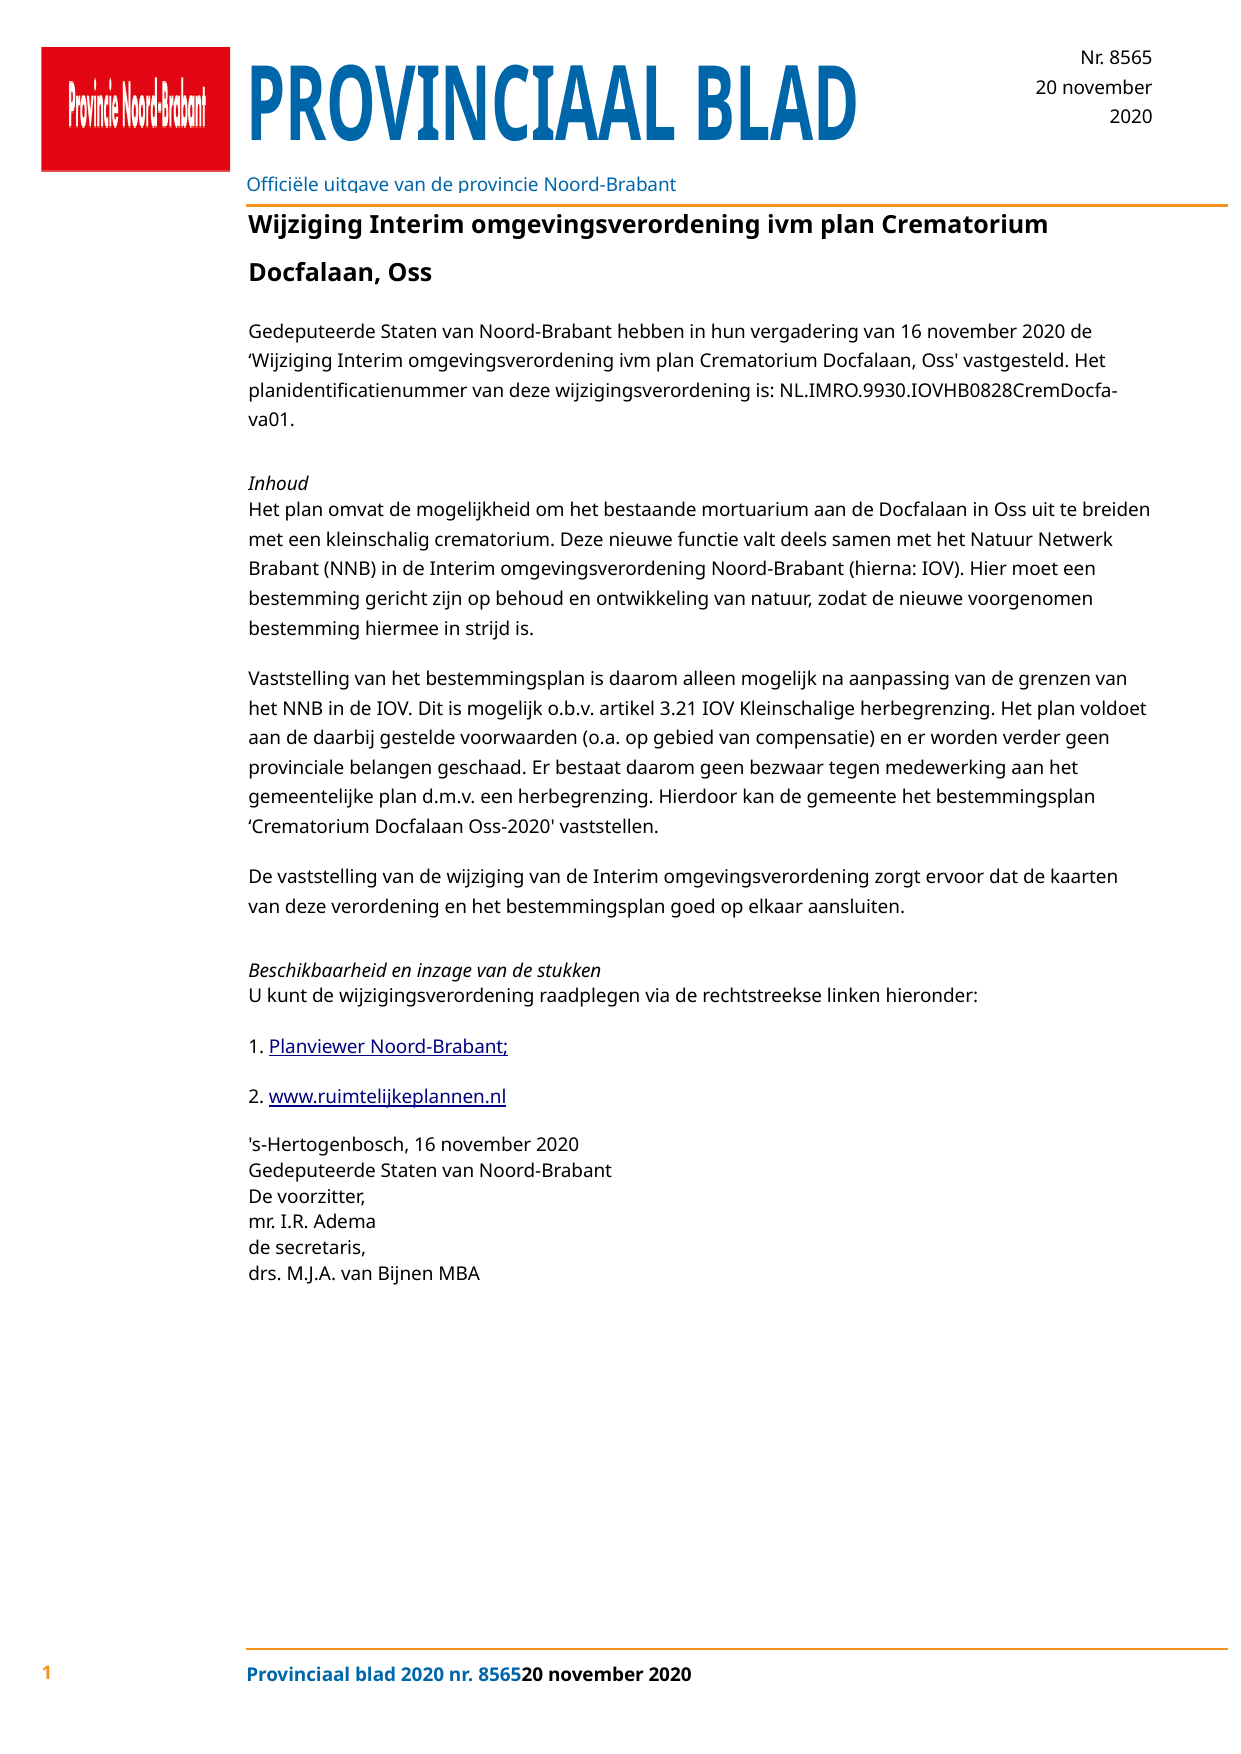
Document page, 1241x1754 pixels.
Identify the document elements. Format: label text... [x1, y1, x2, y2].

text de secretaris, [248, 1234, 1152, 1260]
text 1. Planviewer Noord-Brabant; [248, 1033, 1152, 1059]
text Het plan omvat de mogelijkheid om het bestaande mortuarium aan de Docfalaan in Oss uit te breiden met een kleinschalig crematorium. Deze nieuwe functie valt deels samen met het Natuur Netwerk Brabant (NNB) in de Interim omgevingsverordening Noord-Brabant (hierna: IOV). Hier moet een bestemming gericht zijn op behoud en ontwikkeling van natuur, zodat de nieuwe voorgenomen bestemming hiermee in strijd is. [248, 496, 1152, 640]
text De vaststelling van de wijziging van de Interim omgevingsverordening zorgt ervoor dat de kaarten van deze verordening en het bestemmingsplan goed op elkaar aansluiten. [248, 863, 1152, 919]
picture [41, 47, 231, 172]
text De voorzitter, [248, 1183, 1152, 1208]
text Vaststelling van het bestemmingsplan is daarom alleen mogelijk na aanpassing van de grenzen van het NNB in de IOV. Dit is mogelijk o.b.v. artikel 3.21 IOV Kleinschalige herbegrenzing. Het plan voldoet aan de daarbij gestelde voorwaarden (o.a. op gebied van compensatie) en er worden verder geen provinciale belangen geschaad. Er bestaat daarom geen bezwaar tegen medewerking aan het gemeentelijke plan d.m.v. een herbegrenzing. Hierdoor kan de gemeente het bestemmingsplan ‘Crematorium Docfalaan Oss-2020' vaststellen. [248, 665, 1152, 839]
text Wijziging Interim omgevingsverordening ivm plan Crematorium Docfalaan, Oss [248, 207, 1152, 288]
text drs. M.J.A. van Bijnen MBA [248, 1260, 1152, 1286]
text 2. www.ruimtelijkeplannen.nl [248, 1083, 1152, 1109]
text Gedeputeerde Staten van Noord-Brabant [248, 1157, 1152, 1183]
text Beschikbaarheid en inzage van de stukken [248, 957, 1152, 983]
text Gedeputeerde Staten van Noord-Brabant hebben in hun vergadering van 16 november 2020 de ‘Wijziging Interim omgevingsverordening ivm plan Crematorium Docfalaan, Oss' vastgesteld. Het planidentificatienummer van deze wijzigingsverordening is: NL.IMRO.9930.IOVHB0828CremDocfa-va01. [248, 318, 1152, 432]
text Inhoud [248, 471, 1152, 496]
text mr. I.R. Adema [248, 1208, 1152, 1234]
text 's-Hertogenbosch, 16 november 2020 [248, 1131, 1152, 1157]
text U kunt de wijzigingsverordening raadplegen via de rechtstreekse linken hieronder: [248, 983, 1152, 1008]
